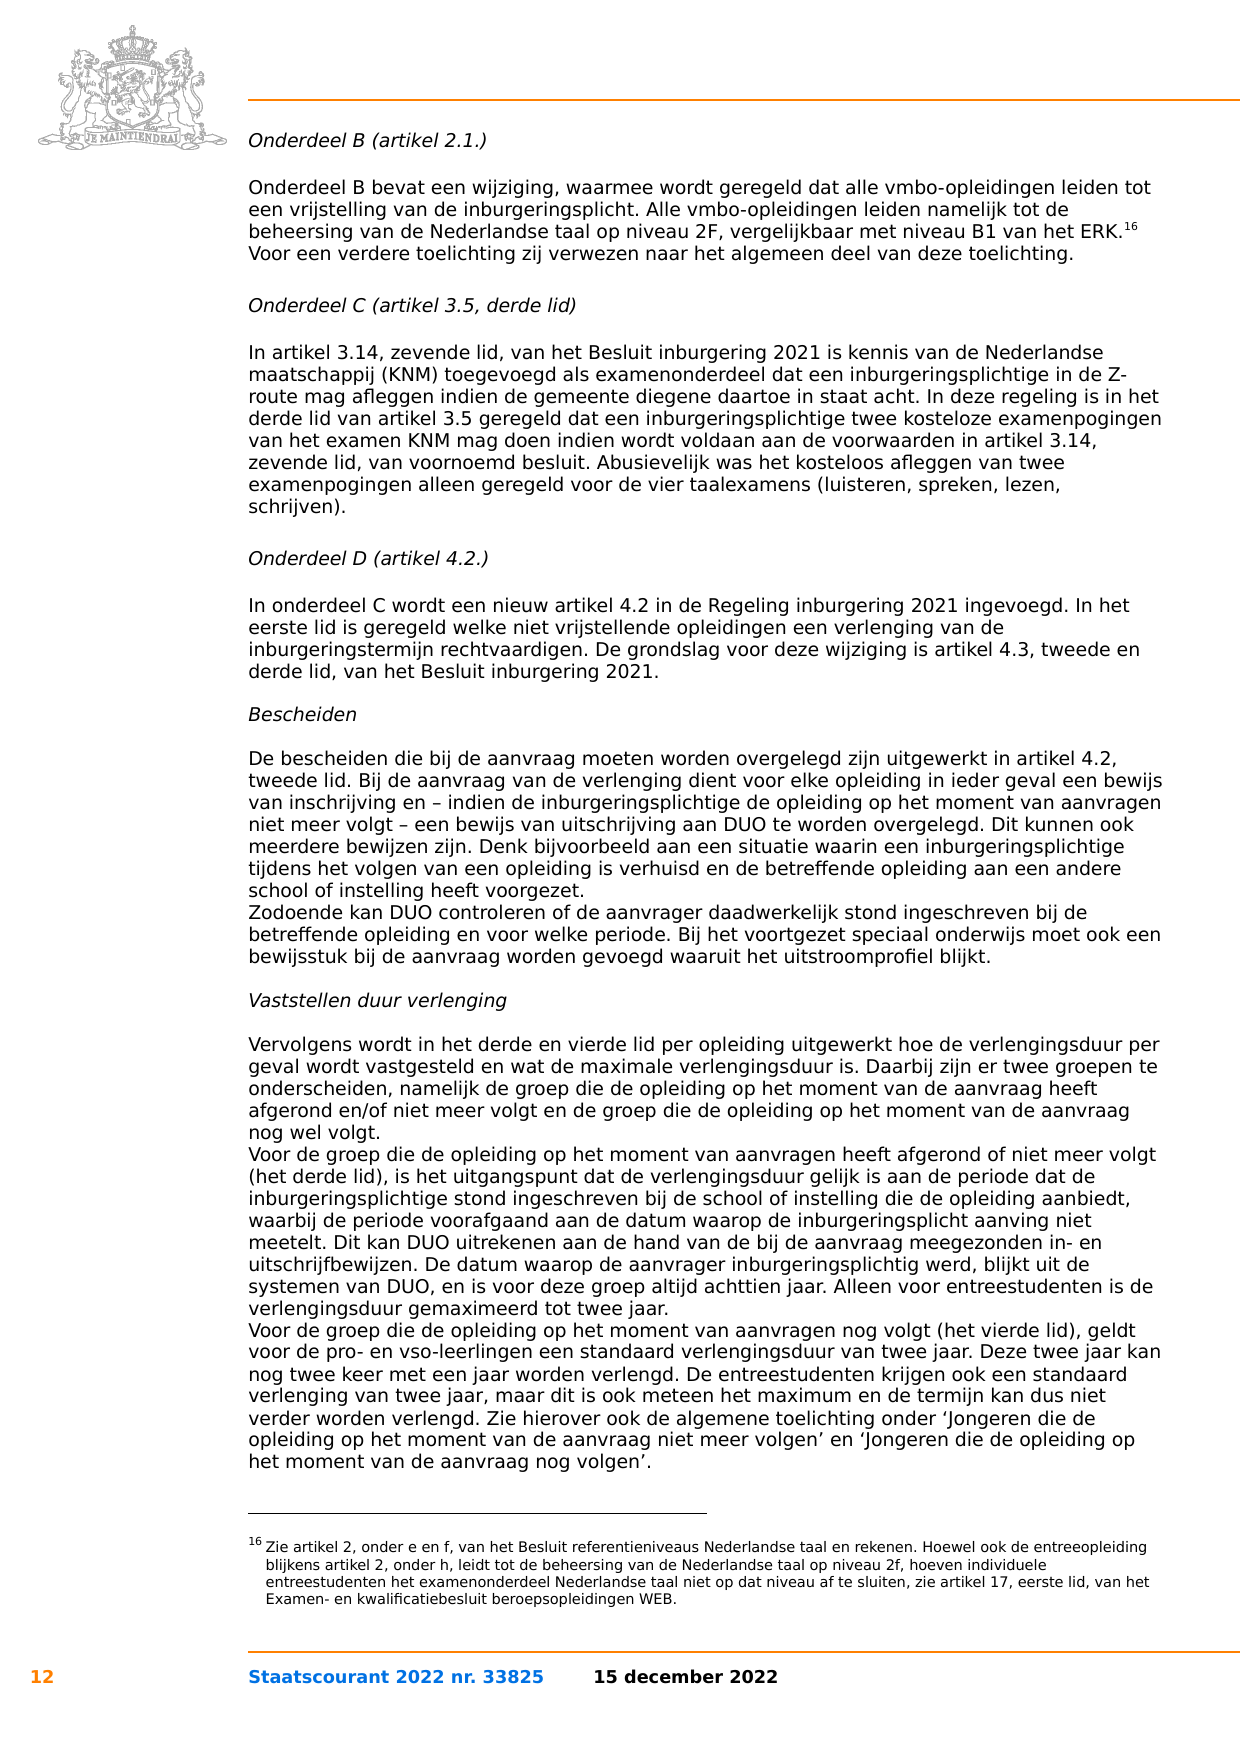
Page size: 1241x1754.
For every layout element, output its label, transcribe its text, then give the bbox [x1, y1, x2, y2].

text Zie artikel 2, onder e en f, van het Besluit referentieniveaus Nederlandse taal en rekenen. Hoewel ook de entreeopleiding blijkens artikel 2, onder h, leidt tot de beheersing van de Nederlandse taal op niveau 2f, hoeven individuele entreestudenten het examenonderdeel Nederlandse taal niet op dat niveau af te sluiten, zie artikel 17, eerste lid, van het Examen- en kwalificatiebesluit beroepsopleidingen WEB. [248, 1535, 1163, 1608]
picture [38, 25, 227, 150]
text In artikel 3.14, zevende lid, van het Besluit inburgering 2021 is kennis van de Nederlandse maatschappij (KNM) toegevoegd als examenonderdeel dat een inburgeringsplichtige in de Z-route mag afleggen indien de gemeente diegene daartoe in staat acht. In deze regeling is in het derde lid van artikel 3.5 geregeld dat een inburgeringsplichtige twee kosteloze examenpogingen van het examen KNM mag doen indien wordt voldaan aan de voorwaarden in artikel 3.14, zevende lid, van voornoemd besluit. Abusievelijk was het kosteloos afleggen van twee examenpogingen alleen geregeld voor de vier taalexamens (luisteren, spreken, lezen, schrijven). [248, 342, 1163, 518]
subtitle Onderdeel B (artikel 2.1.) [248, 130, 1163, 152]
text Zodoende kan DUO controleren of de aanvrager daadwerkelijk stond ingeschreven bij de betreffende opleiding en voor welke periode. Bij het voortgezet speciaal onderwijs moet ook een bewijsstuk bij de aanvraag worden gevoegd waaruit het uitstroomprofiel blijkt. [248, 902, 1163, 968]
subtitle Vaststellen duur verlenging [248, 990, 1163, 1012]
text In onderdeel C wordt een nieuw artikel 4.2 in de Regeling inburgering 2021 ingevoegd. In het eerste lid is geregeld welke niet vrijstellende opleidingen een verlenging van de inburgeringstermijn rechtvaardigen. De grondslag voor deze wijziging is artikel 4.3, tweede en derde lid, van het Besluit inburgering 2021. [248, 594, 1163, 682]
subtitle Onderdeel D (artikel 4.2.) [248, 548, 1163, 569]
text Voor de groep die de opleiding op het moment van aanvragen nog volgt (het vierde lid), geldt voor de pro- en vso-leerlingen een standaard verlengingsduur van twee jaar. Deze twee jaar kan nog twee keer met een jaar worden verlengd. De entreestudenten krijgen ook een standaard verlenging van twee jaar, maar dit is ook meteen het maximum en de termijn kan dus niet verder worden verlengd. Zie hierover ook de algemene toelichting onder ‘Jongeren die de opleiding op het moment van de aanvraag niet meer volgen’ en ‘Jongeren die de opleiding op het moment van de aanvraag nog volgen’. [248, 1319, 1163, 1473]
text Voor de groep die de opleiding op het moment van aanvragen heeft afgerond of niet meer volgt (het derde lid), is het uitgangspunt dat de verlengingsduur gelijk is aan de periode dat de inburgeringsplichtige stond ingeschreven bij de school of instelling die de opleiding aanbiedt, waarbij de periode voorafgaand aan de datum waarop de inburgeringsplicht aanving niet meetelt. Dit kan DUO uitrekenen aan de hand van de bij de aanvraag meegezonden in- en uitschrijfbewijzen. De datum waarop de aanvrager inburgeringsplichtig werd, blijkt uit de systemen van DUO, en is voor deze groep altijd achttien jaar. Alleen voor entreestudenten is de verlengingsduur gemaximeerd tot twee jaar. [248, 1144, 1163, 1319]
text Vervolgens wordt in het derde en vierde lid per opleiding uitgewerkt hoe de verlengingsduur per geval wordt vastgesteld en wat de maximale verlengingsduur is. Daarbij zijn er twee groepen te onderscheiden, namelijk de groep die de opleiding op het moment van de aanvraag heeft afgerond en/of niet meer volgt en de groep die de opleiding op het moment van de aanvraag nog wel volgt. [248, 1034, 1163, 1144]
text Onderdeel B bevat een wijziging, waarmee wordt geregeld dat alle vmbo-opleidingen leiden tot een vrijstelling van de inburgeringsplicht. Alle vmbo-opleidingen leiden namelijk tot de beheersing van de Nederlandse taal op niveau 2F, vergelijkbaar met niveau B1 van het ERK. Voor een verdere toelichting zij verwezen naar het algemeen deel van deze toelichting. [248, 177, 1163, 265]
subtitle Bescheiden [248, 704, 1163, 726]
text De bescheiden die bij de aanvraag moeten worden overgelegd zijn uitgewerkt in artikel 4.2, tweede lid. Bij de aanvraag van de verlenging dient voor elke opleiding in ieder geval een bewijs van inschrijving en – indien de inburgeringsplichtige de opleiding op het moment van aanvragen niet meer volgt – een bewijs van uitschrijving aan DUO te worden overgelegd. Dit kunnen ook meerdere bewijzen zijn. Denk bijvoorbeeld aan een situatie waarin een inburgeringsplichtige tijdens het volgen van een opleiding is verhuisd en de betreffende opleiding aan een andere school of instelling heeft voorgezet. [248, 748, 1163, 902]
subtitle Onderdeel C (artikel 3.5, derde lid) [248, 295, 1163, 317]
